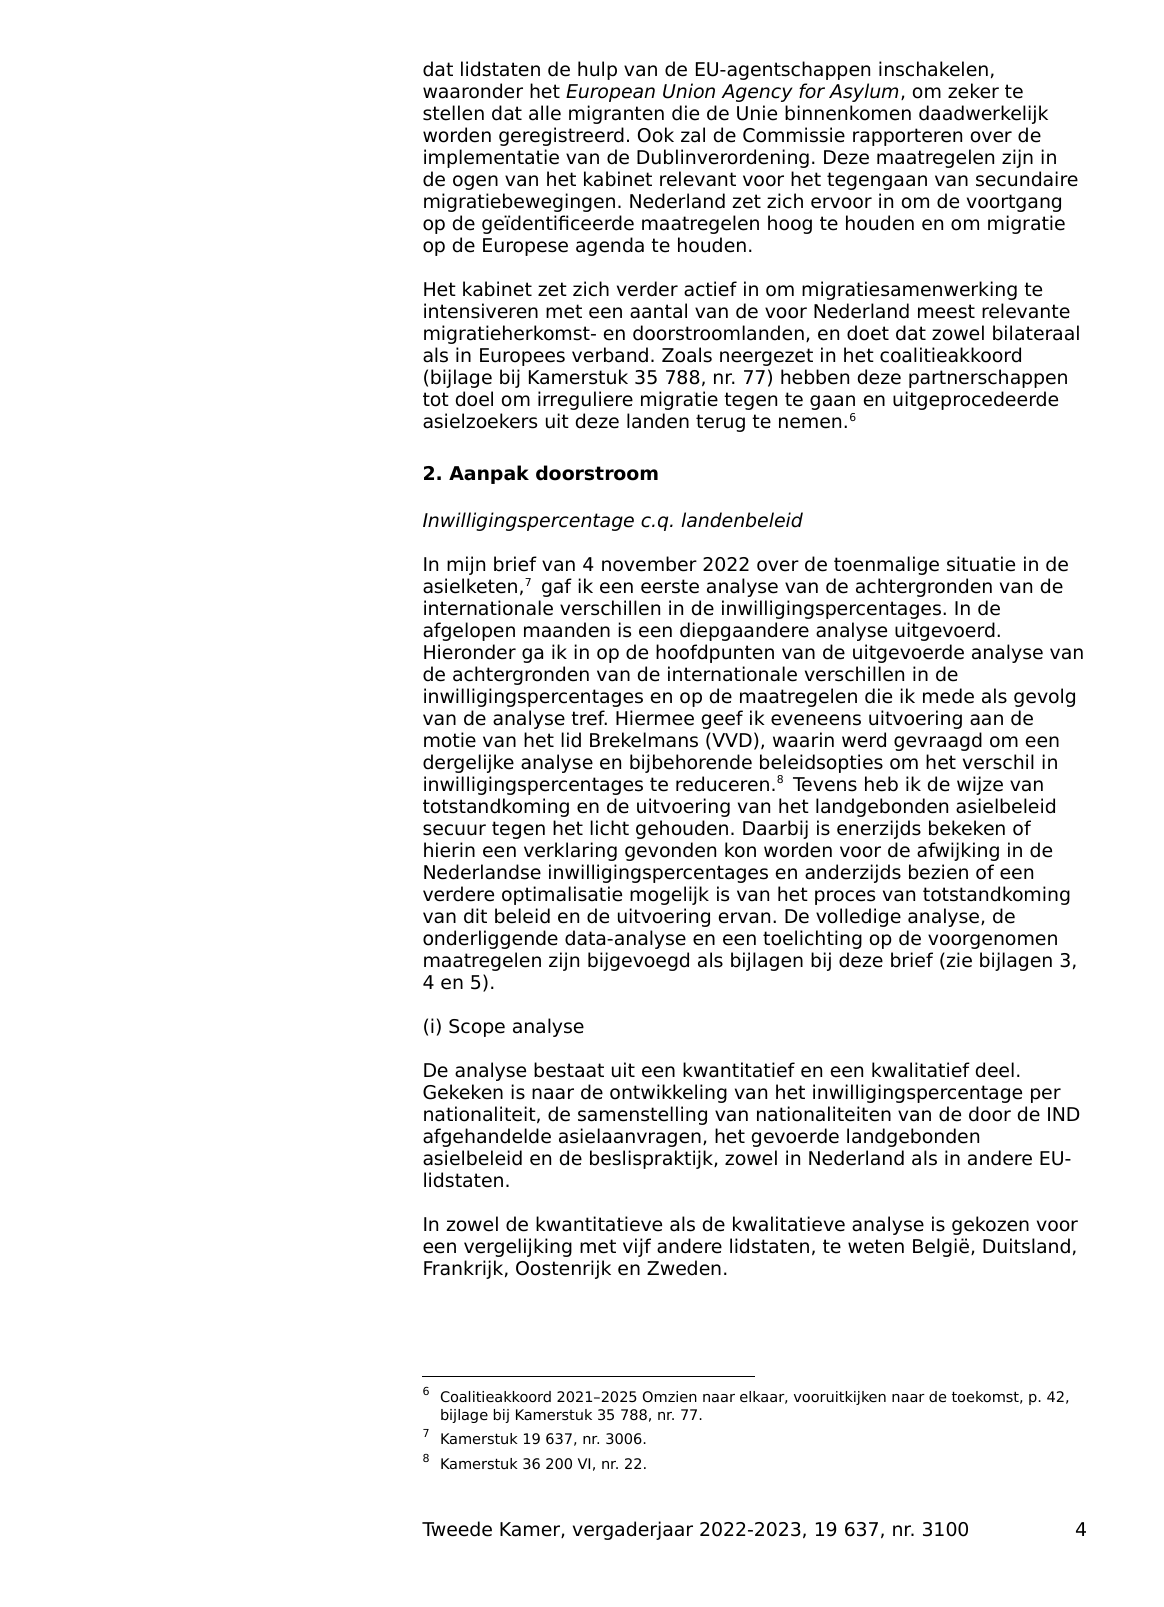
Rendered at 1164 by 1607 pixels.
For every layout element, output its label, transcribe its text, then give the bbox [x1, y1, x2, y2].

text Kamerstuk 36 200 VI, nr. 22. [422, 1452, 1087, 1474]
subtitle (i) Scope analyse [422, 1016, 1087, 1038]
subtitle Inwilligingspercentage c.q. landenbeleid [422, 510, 1087, 532]
text Coalitieakkoord 2021–2025 Omzien naar elkaar, vooruitkijken naar de toekomst, p. 42, bijlage bij Kamerstuk 35 788, nr. 77. [422, 1385, 1087, 1424]
text De analyse bestaat uit een kwantitatief en een kwalitatief deel. Gekeken is naar de ontwikkeling van het inwilligingspercentage per nationaliteit, de samenstelling van nationaliteiten van de door de IND afgehandelde asielaanvragen, het gevoerde landgebonden asielbeleid en de beslispraktijk, zowel in Nederland als in andere EU-lidstaten. [422, 1060, 1087, 1192]
text Kamerstuk 19 637, nr. 3006. [422, 1427, 1087, 1449]
subtitle 2. Aanpak doorstroom [422, 463, 1087, 485]
text In zowel de kwantitatieve als de kwalitatieve analyse is gekozen voor een vergelijking met vijf andere lidstaten, te weten België, Duitsland, Frankrijk, Oostenrijk en Zweden. [422, 1214, 1087, 1280]
text Het kabinet zet zich verder actief in om migratiesamenwerking te intensiveren met een aantal van de voor Nederland meest relevante migratieherkomst- en doorstroomlanden, en doet dat zowel bilateraal als in Europees verband. Zoals neergezet in het coalitieakkoord (bijlage bij Kamerstuk 35 788, nr. 77) hebben deze partnerschappen tot doel om irreguliere migratie tegen te gaan en uitgeprocedeerde asielzoekers uit deze landen terug te nemen. [422, 279, 1087, 433]
text dat lidstaten de hulp van de EU-agentschappen inschakelen, waaronder het European Union Agency for Asylum, om zeker te stellen dat alle migranten die de Unie binnenkomen daadwerkelijk worden geregistreerd. Ook zal de Commissie rapporteren over de implementatie van de Dublinverordening. Deze maatregelen zijn in de ogen van het kabinet relevant voor het tegengaan van secundaire migratiebewegingen. Nederland zet zich ervoor in om de voortgang op de geïdentificeerde maatregelen hoog te houden en om migratie op de Europese agenda te houden. [422, 59, 1087, 257]
text In mijn brief van 4 november 2022 over de toenmalige situatie in de asielketen, gaf ik een eerste analyse van de achtergronden van de internationale verschillen in de inwilligingspercentages. In de afgelopen maanden is een diepgaandere analyse uitgevoerd. Hieronder ga ik in op de hoofdpunten van de uitgevoerde analyse van de achtergronden van de internationale verschillen in de inwilligingspercentages en op de maatregelen die ik mede als gevolg van de analyse tref. Hiermee geef ik eveneens uitvoering aan de motie van het lid Brekelmans (VVD), waarin werd gevraagd om een dergelijke analyse en bijbehorende beleidsopties om het verschil in inwilligingspercentages te reduceren. Tevens heb ik de wijze van totstandkoming en de uitvoering van het landgebonden asielbeleid secuur tegen het licht gehouden. Daarbij is enerzijds bekeken of hierin een verklaring gevonden kon worden voor de afwijking in de Nederlandse inwilligingspercentages en anderzijds bezien of een verdere optimalisatie mogelijk is van het proces van totstandkoming van dit beleid en de uitvoering ervan. De volledige analyse, de onderliggende data-analyse en een toelichting op de voorgenomen maatregelen zijn bijgevoegd als bijlagen bij deze brief (zie bijlagen 3, 4 en 5). [422, 554, 1087, 994]
